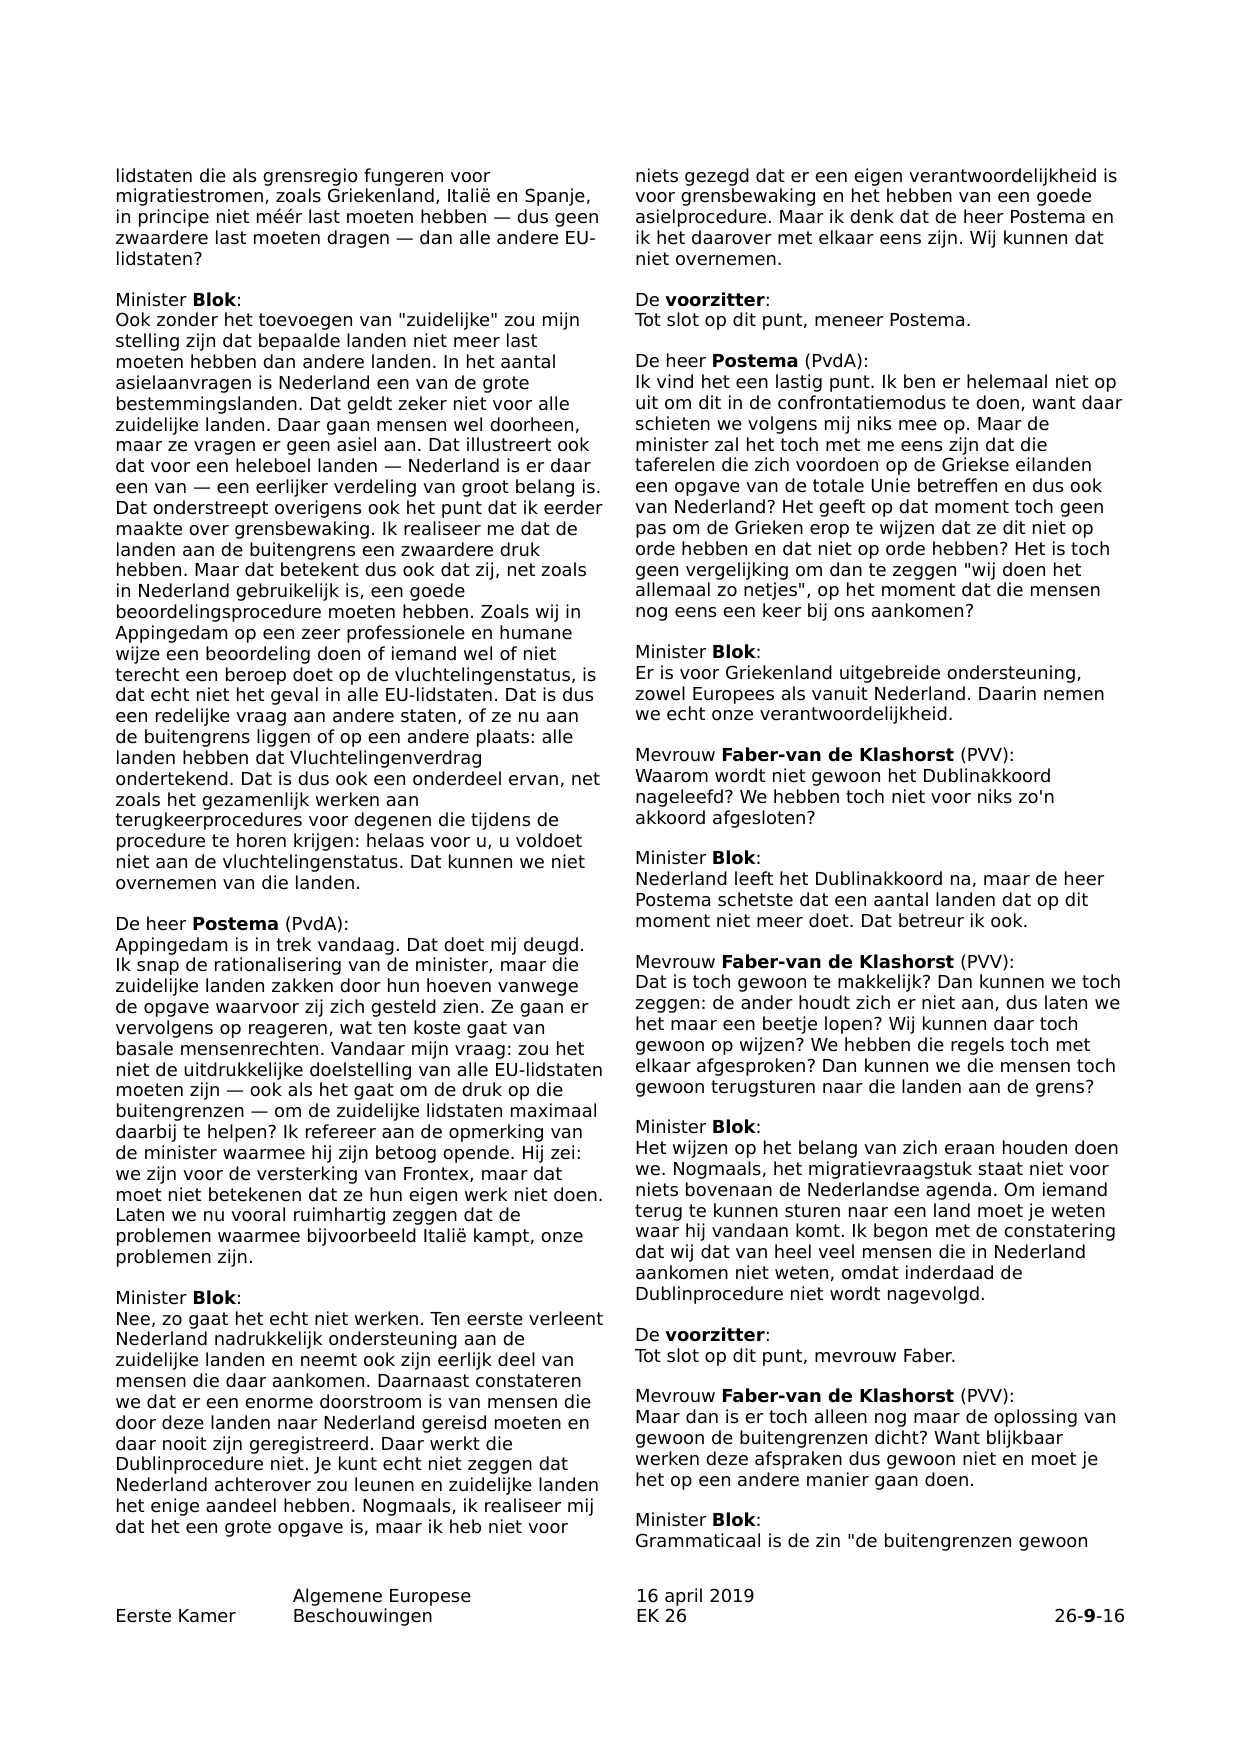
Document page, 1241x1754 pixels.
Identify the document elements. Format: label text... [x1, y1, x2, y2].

text Grammaticaal is de zin "de buitengrenzen gewoon [635, 1531, 1125, 1552]
text Minister Blok: [635, 642, 1125, 662]
text Mevrouw Faber-van de Klashorst (PVV): [635, 1386, 1125, 1407]
text Mevrouw Faber-van de Klashorst (PVV): [635, 745, 1125, 766]
text De voorzitter: [635, 1324, 1125, 1345]
text Ik vind het een lastig punt. Ik ben er helemaal niet op uit om dit in de confrontatiemodus te doen, want daar schieten we volgens mij niks mee op. Maar de minister zal het toch met me eens zijn dat die taferelen die zich voordoen op de Griekse eilanden een opgave van de totale Unie betreffen en dus ook van Nederland? Het geeft op dat moment toch geen pas om de Grieken erop te wijzen dat ze dit niet op orde hebben en dat niet op orde hebben? Het is toch geen vergelijking om dan te zeggen "wij doen het allemaal zo netjes", op het moment dat die mensen nog eens een keer bij ons aankomen? [635, 372, 1125, 622]
text Maar dan is er toch alleen nog maar de oplossing van gewoon de buitengrenzen dicht? Want blijkbaar werken deze afspraken dus gewoon niet en moet je het op een andere manier gaan doen. [635, 1407, 1125, 1490]
text Tot slot op dit punt, mevrouw Faber. [635, 1345, 1125, 1366]
text De voorzitter: [635, 289, 1125, 310]
text De heer Postema (PvdA): [115, 913, 605, 934]
text Tot slot op dit punt, meneer Postema. [635, 310, 1125, 331]
text Minister Blok: [635, 1510, 1125, 1531]
text Nee, zo gaat het echt niet werken. Ten eerste verleent Nederland nadrukkelijk ondersteuning aan de zuidelijke landen en neemt ook zijn eerlijk deel van mensen die daar aankomen. Daarnaast constateren we dat er een enorme doorstroom is van mensen die door deze landen naar Nederland gereisd moeten en daar nooit zijn geregistreerd. Daar werkt die Dublinprocedure niet. Je kunt echt niet zeggen dat Nederland achterover zou leunen en zuidelijke landen het enige aandeel hebben. Nogmaals, ik realiseer mij dat het een grote opgave is, maar ik heb niet voor [115, 1308, 605, 1537]
text Appingedam is in trek vandaag. Dat doet mij deugd. Ik snap de rationalisering van de minister, maar die zuidelijke landen zakken door hun hoeven vanwege de opgave waarvoor zij zich gesteld zien. Ze gaan er vervolgens op reageren, wat ten koste gaat van basale mensenrechten. Vandaar mijn vraag: zou het niet de uitdrukkelijke doelstelling van alle EU-lidstaten moeten zijn — ook als het gaat om de druk op die buitengrenzen — om de zuidelijke lidstaten maximaal daarbij te helpen? Ik refereer aan de opmerking van de minister waarmee hij zijn betoog opende. Hij zei: we zijn voor de versterking van Frontex, maar dat moet niet betekenen dat ze hun eigen werk niet doen. Laten we nu vooral ruimhartig zeggen dat de problemen waarmee bijvoorbeeld Italië kampt, onze problemen zijn. [115, 934, 605, 1268]
text Minister Blok: [635, 848, 1125, 869]
text Minister Blok: [115, 1288, 605, 1308]
text Ook zonder het toevoegen van "zuidelijke" zou mijn stelling zijn dat bepaalde landen niet meer last moeten hebben dan andere landen. In het aantal asielaanvragen is Nederland een van de grote bestemmingslanden. Dat geldt zeker niet voor alle zuidelijke landen. Daar gaan mensen wel doorheen, maar ze vragen er geen asiel aan. Dat illustreert ook dat voor een heleboel landen — Nederland is er daar een van — een eerlijker verdeling van groot belang is. Dat onderstreept overigens ook het punt dat ik eerder maakte over grensbewaking. Ik realiseer me dat de landen aan de buitengrens een zwaardere druk hebben. Maar dat betekent dus ook dat zij, net zoals in Nederland gebruikelijk is, een goede beoordelingsprocedure moeten hebben. Zoals wij in Appingedam op een zeer professionele en humane wijze een beoordeling doen of iemand wel of niet terecht een beroep doet op de vluchtelingenstatus, is dat echt niet het geval in alle EU-lidstaten. Dat is dus een redelijke vraag aan andere staten, of ze nu aan de buitengrens liggen of op een andere plaats: alle landen hebben dat Vluchtelingenverdrag ondertekend. Dat is dus ook een onderdeel ervan, net zoals het gezamenlijk werken aan terugkeerprocedures voor degenen die tijdens de procedure te horen krijgen: helaas voor u, u voldoet niet aan de vluchtelingenstatus. Dat kunnen we niet overnemen van die landen. [115, 310, 605, 893]
text Minister Blok: [115, 289, 605, 310]
text De heer Postema (PvdA): [635, 351, 1125, 372]
text Mevrouw Faber-van de Klashorst (PVV): [635, 951, 1125, 972]
text Het wijzen op het belang van zich eraan houden doen we. Nogmaals, het migratievraagstuk staat niet voor niets bovenaan de Nederlandse agenda. Om iemand terug te kunnen sturen naar een land moet je weten waar hij vandaan komt. Ik begon met de constatering dat wij dat van heel veel mensen die in Nederland aankomen niet weten, omdat inderdaad de Dublinprocedure niet wordt nagevolgd. [635, 1138, 1125, 1304]
text Nederland leeft het Dublinakkoord na, maar de heer Postema schetste dat een aantal landen dat op dit moment niet meer doet. Dat betreur ik ook. [635, 869, 1125, 931]
text Er is voor Griekenland uitgebreide ondersteuning, zowel Europees als vanuit Nederland. Daarin nemen we echt onze verantwoordelijkheid. [635, 662, 1125, 725]
text Minister Blok: [635, 1117, 1125, 1138]
text lidstaten die als grensregio fungeren voor migratiestromen, zoals Griekenland, Italië en Spanje, in principe niet méér last moeten hebben — dus geen zwaardere last moeten dragen — dan alle andere EU-lidstaten? [115, 165, 605, 269]
text niets gezegd dat er een eigen verantwoordelijkheid is voor grensbewaking en het hebben van een goede asielprocedure. Maar ik denk dat de heer Postema en ik het daarover met elkaar eens zijn. Wij kunnen dat niet overnemen. [635, 165, 1125, 269]
text Dat is toch gewoon te makkelijk? Dan kunnen we toch zeggen: de ander houdt zich er niet aan, dus laten we het maar een beetje lopen? Wij kunnen daar toch gewoon op wijzen? We hebben die regels toch met elkaar afgesproken? Dan kunnen we die mensen toch gewoon terugsturen naar die landen aan de grens? [635, 972, 1125, 1097]
text Waarom wordt niet gewoon het Dublinakkoord nageleefd? We hebben toch niet voor niks zo'n akkoord afgesloten? [635, 766, 1125, 828]
